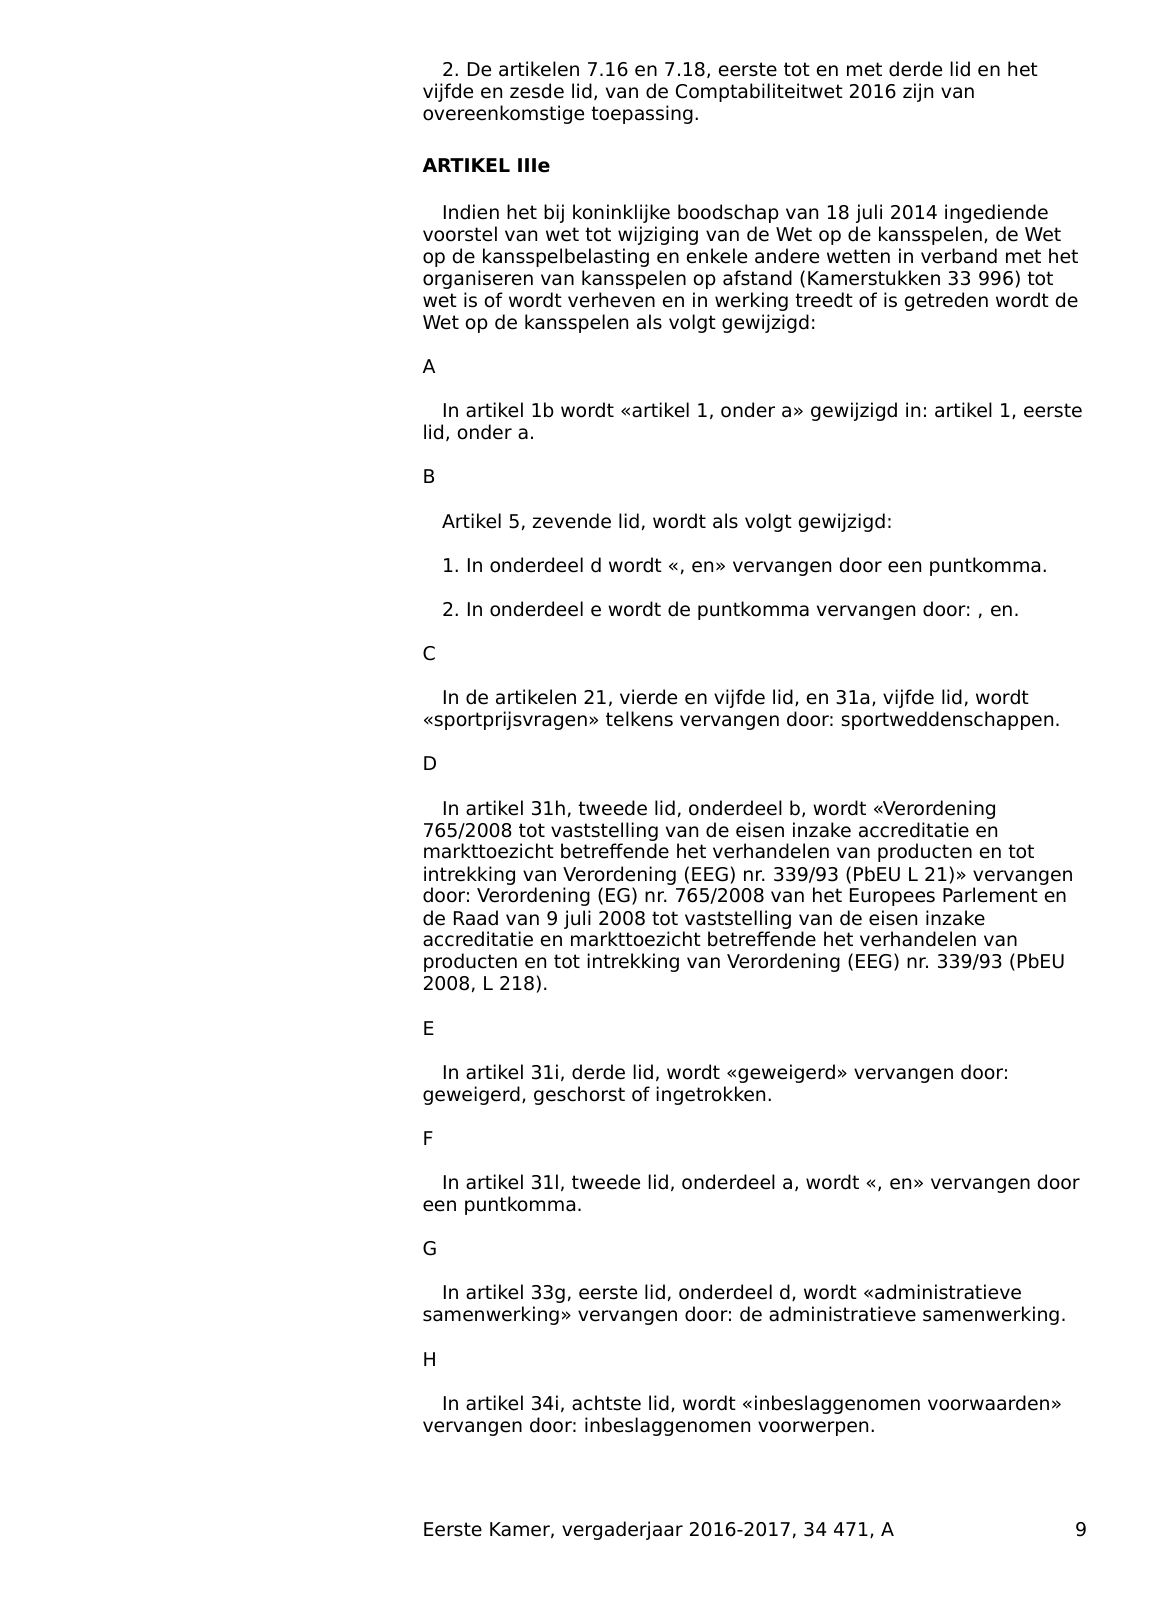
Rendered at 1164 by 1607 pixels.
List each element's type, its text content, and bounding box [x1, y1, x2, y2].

text In artikel 33g, eerste lid, onderdeel d, wordt «administratieve samenwerking» vervangen door: de administratieve samenwerking. [422, 1282, 1087, 1326]
text Artikel 5, zevende lid, wordt als volgt gewijzigd: [422, 511, 1087, 532]
text In artikel 34i, achtste lid, wordt «inbeslaggenomen voorwaarden» vervangen door: inbeslaggenomen voorwerpen. [422, 1393, 1087, 1437]
text In artikel 31l, tweede lid, onderdeel a, wordt «, en» vervangen door een puntkomma. [422, 1172, 1087, 1216]
text B [422, 466, 1087, 488]
text G [422, 1238, 1087, 1260]
text 2. In onderdeel e wordt de puntkomma vervangen door: , en. [422, 599, 1087, 621]
subtitle ARTIKEL IIIe [422, 155, 1087, 177]
text In artikel 31h, tweede lid, onderdeel b, wordt «Verordening 765/2008 tot vaststelling van de eisen inzake accreditatie en markttoezicht betreffende het verhandelen van producten en tot intrekking van Verordening (EEG) nr. 339/93 (PbEU L 21)» vervangen door: Verordening (EG) nr. 765/2008 van het Europees Parlement en de Raad van 9 juli 2008 tot vaststelling van de eisen inzake accreditatie en markttoezicht betreffende het verhandelen van producten en tot intrekking van Verordening (EEG) nr. 339/93 (PbEU 2008, L 218). [422, 797, 1087, 995]
text Indien het bij koninklijke boodschap van 18 juli 2014 ingediende voorstel van wet tot wijziging van de Wet op de kansspelen, de Wet op de kansspelbelasting en enkele andere wetten in verband met het organiseren van kansspelen op afstand (Kamerstukken 33 996) tot wet is of wordt verheven en in werking treedt of is getreden wordt de Wet op de kansspelen als volgt gewijzigd: [422, 202, 1087, 334]
text 1. In onderdeel d wordt «, en» vervangen door een puntkomma. [422, 555, 1087, 577]
text In artikel 1b wordt «artikel 1, onder a» gewijzigd in: artikel 1, eerste lid, onder a. [422, 400, 1087, 444]
text 2. De artikelen 7.16 en 7.18, eerste tot en met derde lid en het vijfde en zesde lid, van de Comptabiliteitwet 2016 zijn van overeenkomstige toepassing. [422, 59, 1087, 125]
text E [422, 1017, 1087, 1039]
text C [422, 643, 1087, 665]
text F [422, 1128, 1087, 1150]
text H [422, 1348, 1087, 1370]
text In de artikelen 21, vierde en vijfde lid, en 31a, vijfde lid, wordt «sportprijsvragen» telkens vervangen door: sportweddenschappen. [422, 687, 1087, 731]
text In artikel 31i, derde lid, wordt «geweigerd» vervangen door: geweigerd, geschorst of ingetrokken. [422, 1062, 1087, 1106]
text A [422, 356, 1087, 378]
text D [422, 753, 1087, 775]
